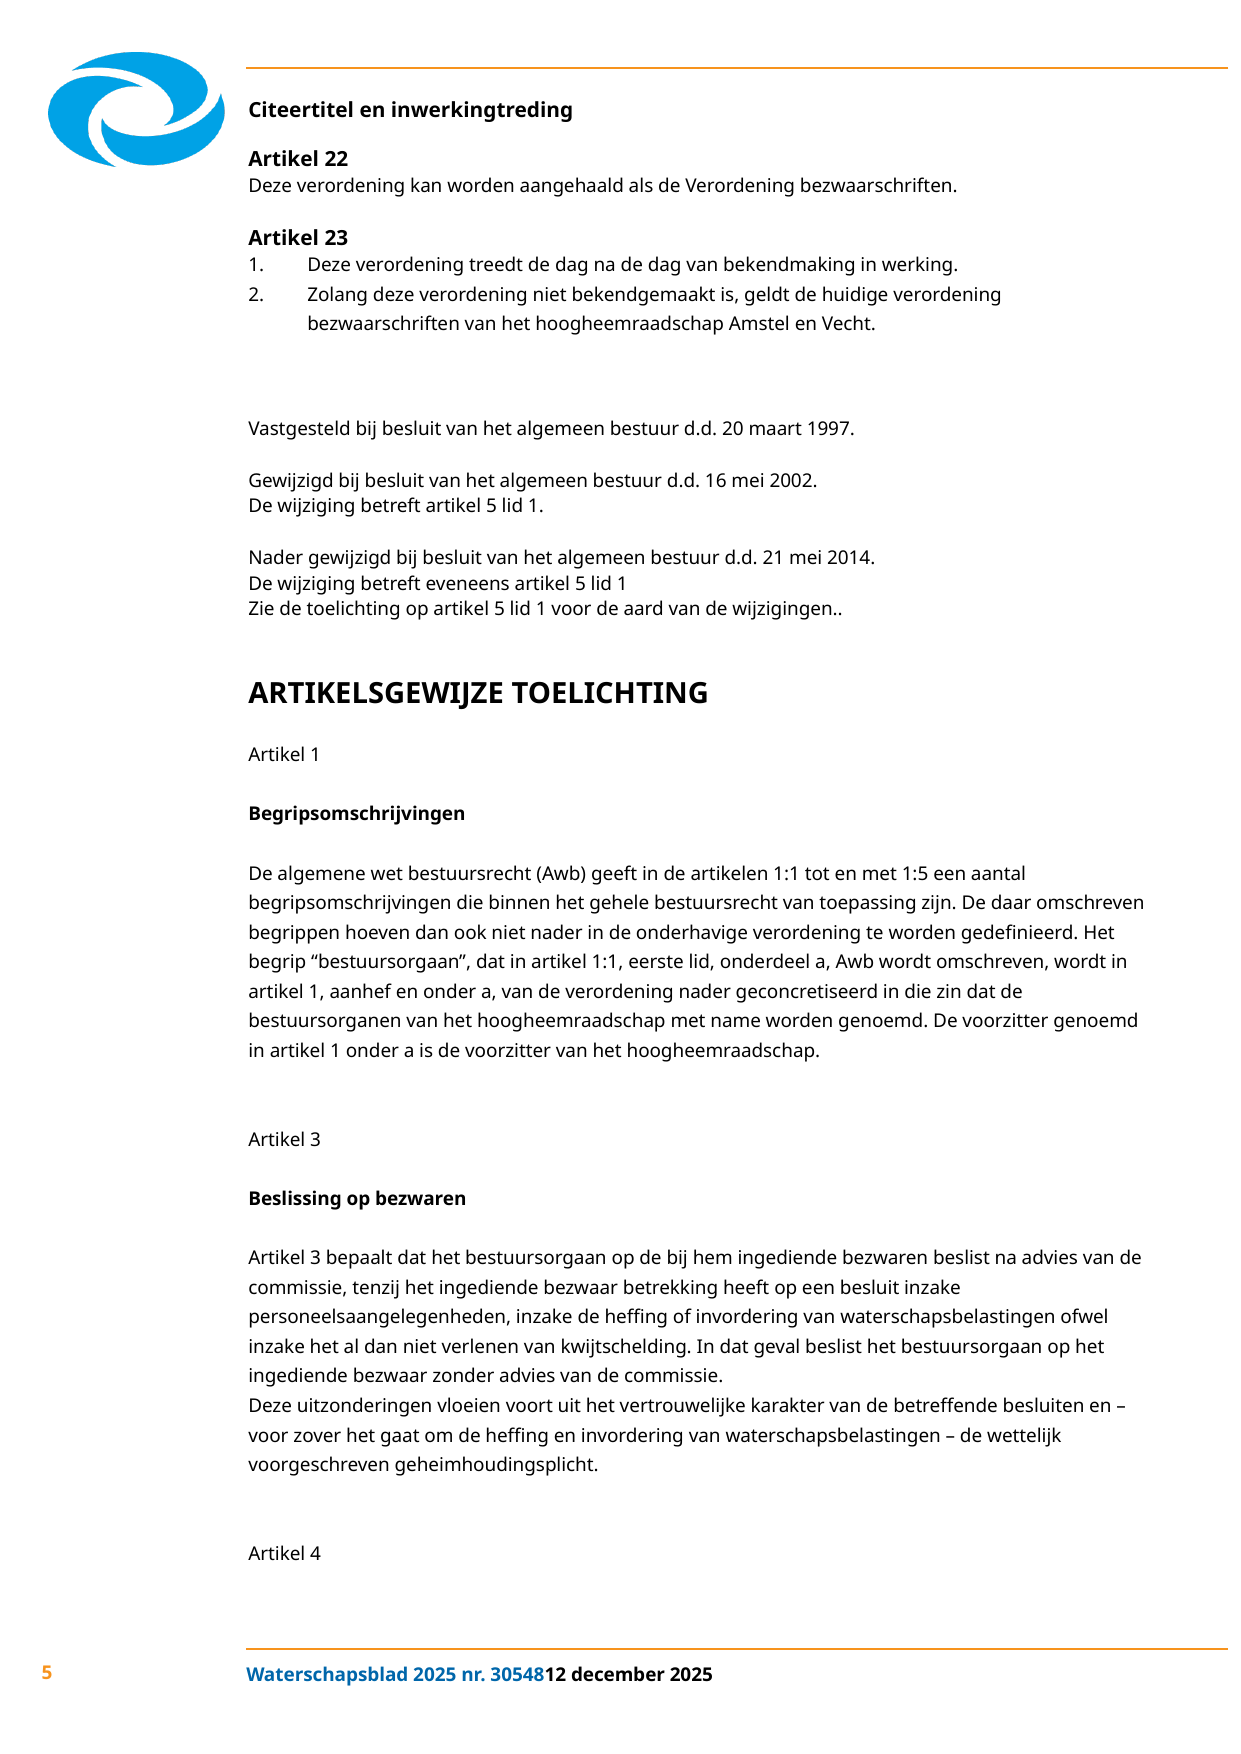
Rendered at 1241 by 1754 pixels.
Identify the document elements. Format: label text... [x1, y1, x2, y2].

text De algemene wet bestuursrecht (Awb) geeft in de artikelen 1:1 tot en met 1:5 een aantal begripsomschrijvingen die binnen het gehele bestuursrecht van toepassing zijn. De daar omschreven begrippen hoeven dan ook niet nader in de onderhavige verordening te worden gedefinieerd. Het begrip “bestuursorgaan”, dat in artikel 1:1, eerste lid, onderdeel a, Awb wordt omschreven, wordt in artikel 1, aanhef en onder a, van de verordening nader geconcretiseerd in die zin dat de bestuursorganen van het hoogheemraadschap met name worden genoemd. De voorzitter genoemd in artikel 1 onder a is de voorzitter van het hoogheemraadschap. [248, 860, 1152, 1063]
text Begripsomschrijvingen [248, 801, 1152, 826]
text Artikel 23 [248, 223, 1152, 251]
text Gewijzigd bij besluit van het algemeen bestuur d.d. 16 mei 2002. [248, 467, 1152, 492]
text Artikel 4 [248, 1540, 1152, 1566]
text Nader gewijzigd bij besluit van het algemeen bestuur d.d. 21 mei 2014. [248, 544, 1152, 570]
text De wijziging betreft artikel 5 lid 1. [248, 492, 1152, 518]
text Deze verordening kan worden aangehaald als de Verordening bezwaarschriften. [248, 172, 1152, 198]
text Beslissing op bezwaren [248, 1185, 1152, 1211]
text Citeertitel en inwerkingtreding [248, 95, 1152, 123]
text Artikel 3 [248, 1126, 1152, 1152]
text Artikel 22 [248, 144, 1152, 172]
list Deze verordening treedt de dag na de dag van bekendmaking in werking. [248, 251, 1152, 277]
list Zolang deze verordening niet bekendgemaakt is, geldt de huidige verordening bezwaarschriften van het hoogheemraadschap Amstel en Vecht. [248, 281, 1152, 336]
text Artikel 3 bepaalt dat het bestuursorgaan op de bij hem ingediende bezwaren beslist na advies van de commissie, tenzij het ingediende bezwaar betrekking heeft op een besluit inzake personeelsaangelegenheden, inzake de heffing of invordering van waterschapsbelastingen ofwel inzake het al dan niet verlenen van kwijtschelding. In dat geval beslist het bestuursorgaan op het ingediende bezwaar zonder advies van de commissie. [248, 1244, 1152, 1388]
text Zie de toelichting op artikel 5 lid 1 voor de aard van de wijzigingen.. [248, 595, 1152, 621]
text ARTIKELSGEWIJZE TOELICHTING [248, 673, 1152, 712]
text Deze uitzonderingen vloeien voort uit het vertrouwelijke karakter van de betreffende besluiten en – voor zover het gaat om de heffing en invordering van waterschapsbelastingen – de wettelijk voorgeschreven geheimhoudingsplicht. [248, 1392, 1152, 1477]
text Vastgesteld bij besluit van het algemeen bestuur d.d. 20 maart 1997. [248, 415, 1152, 441]
picture [41, 47, 231, 172]
text De wijziging betreft eveneens artikel 5 lid 1 [248, 570, 1152, 595]
text Artikel 1 [248, 741, 1152, 767]
